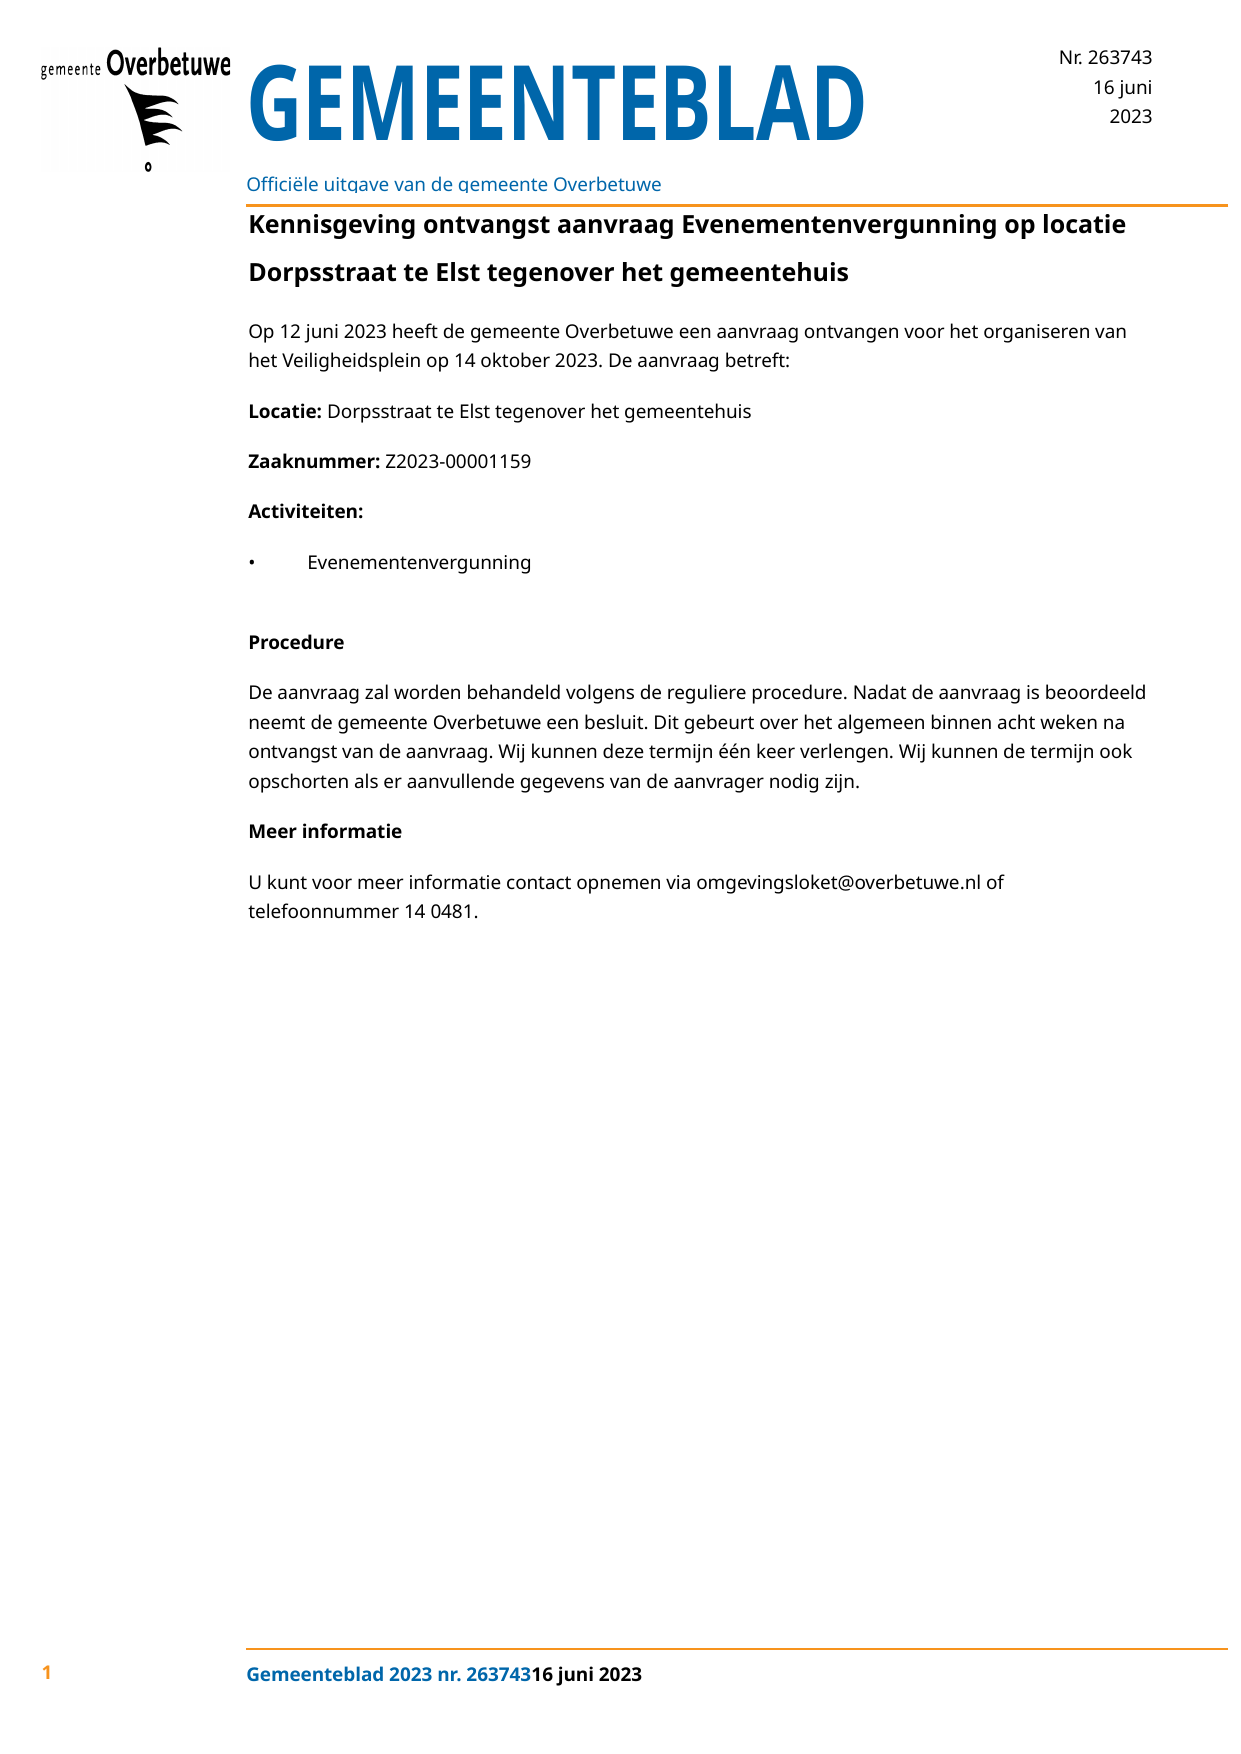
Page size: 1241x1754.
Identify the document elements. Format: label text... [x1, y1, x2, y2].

text Zaaknummer: Z2023-00001159 [248, 448, 1152, 474]
text Locatie: Dorpsstraat te Elst tegenover het gemeentehuis [248, 398, 1152, 424]
text Meer informatie [248, 819, 1152, 844]
text Op 12 juni 2023 heeft de gemeente Overbetuwe een aanvraag ontvangen voor het organiseren van het Veiligheidsplein op 14 oktober 2023. De aanvraag betreft: [248, 318, 1152, 373]
text Procedure [248, 629, 1152, 655]
text U kunt voor meer informatie contact opnemen via omgevingsloket@overbetuwe.nl of telefoonnummer 14 0481. [248, 869, 1152, 924]
list Evenementenvergunning [248, 549, 1152, 575]
picture [41, 47, 231, 172]
text Activiteiten: [248, 499, 1152, 524]
text Kennisgeving ontvangst aanvraag Evenementenvergunning op locatie Dorpsstraat te Elst tegenover het gemeentehuis [248, 207, 1152, 288]
text De aanvraag zal worden behandeld volgens de reguliere procedure. Nadat de aanvraag is beoordeeld neemt de gemeente Overbetuwe een besluit. Dit gebeurt over het algemeen binnen acht weken na ontvangst van de aanvraag. Wij kunnen deze termijn één keer verlengen. Wij kunnen de termijn ook opschorten als er aanvullende gegevens van de aanvrager nodig zijn. [248, 679, 1152, 794]
